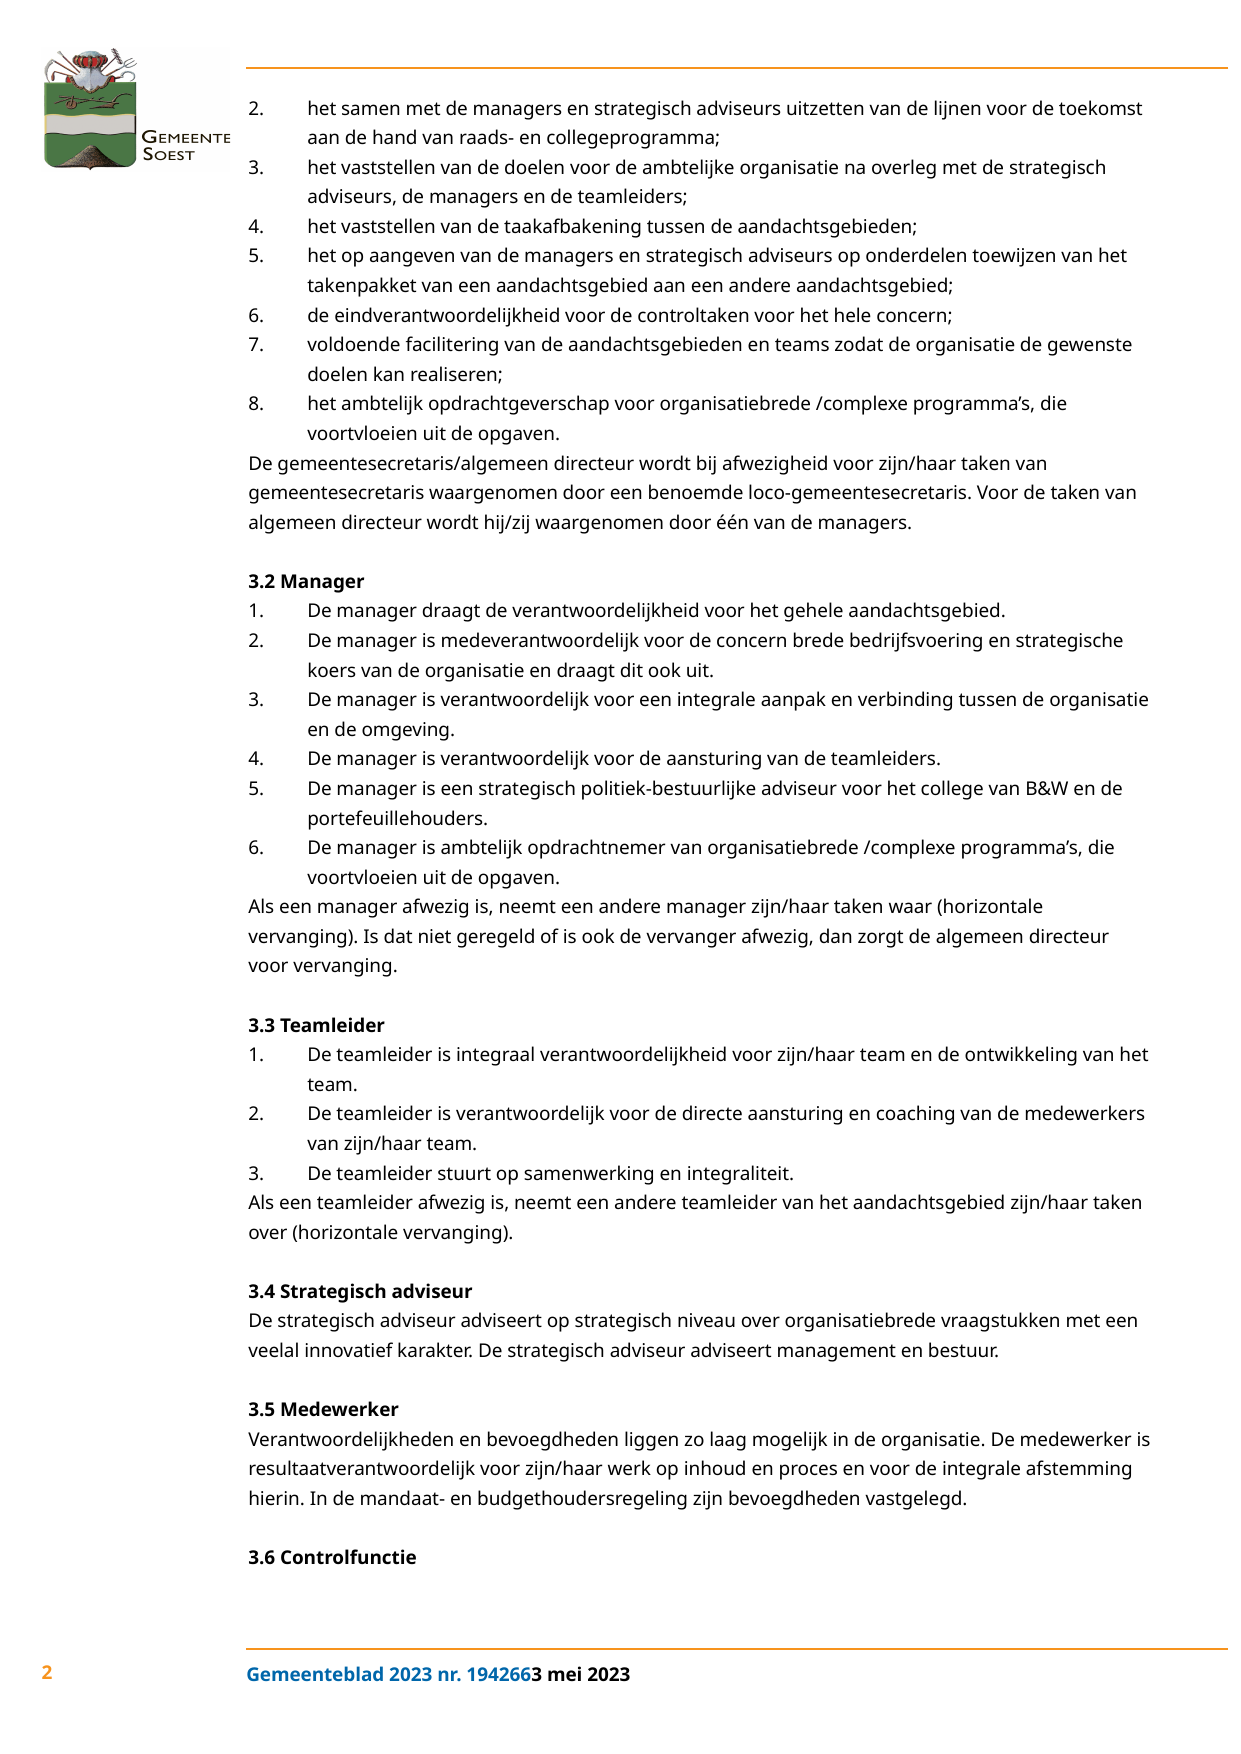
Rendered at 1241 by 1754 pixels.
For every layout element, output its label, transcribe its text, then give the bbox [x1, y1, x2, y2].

list De manager is medeverantwoordelijk voor de concern brede bedrijfsvoering en strategische koers van de organisatie en draagt dit ook uit. [248, 627, 1152, 683]
picture [41, 47, 231, 172]
text 3.4 Strategisch adviseur [248, 1278, 1152, 1304]
list het ambtelijk opdrachtgeverschap voor organisatiebrede /complexe programma’s, die voortvloeien uit de opgaven. [248, 391, 1152, 446]
list De manager draagt de verantwoordelijkheid voor het gehele aandachtsgebied. [248, 598, 1152, 623]
list De manager is verantwoordelijk voor de aansturing van de teamleiders. [248, 746, 1152, 771]
text 3.3 Teamleider [248, 1012, 1152, 1038]
text De strategisch adviseur adviseert op strategisch niveau over organisatiebrede vraagstukken met een veelal innovatief karakter. De strategisch adviseur adviseert management en bestuur. [248, 1308, 1152, 1363]
text Als een manager afwezig is, neemt een andere manager zijn/haar taken waar (horizontale vervanging). Is dat niet geregeld of is ook de vervanger afwezig, dan zorgt de algemeen directeur voor vervanging. [248, 893, 1152, 978]
list De teamleider is verantwoordelijk voor de directe aansturing en coaching van de medewerkers van zijn/haar team. [248, 1101, 1152, 1156]
list het op aangeven van de managers en strategisch adviseurs op onderdelen toewijzen van het takenpakket van een aandachtsgebied aan een andere aandachtsgebied; [248, 243, 1152, 298]
list het samen met de managers en strategisch adviseurs uitzetten van de lijnen voor de toekomst aan de hand van raads- en collegeprogramma; [248, 95, 1152, 150]
list het vaststellen van de doelen voor de ambtelijke organisatie na overleg met de strategisch adviseurs, de managers en de teamleiders; [248, 154, 1152, 209]
list De manager is ambtelijk opdrachtnemer van organisatiebrede /complexe programma’s, die voortvloeien uit de opgaven. [248, 834, 1152, 890]
text 3.5 Medewerker [248, 1396, 1152, 1422]
list De manager is verantwoordelijk voor een integrale aanpak en verbinding tussen de organisatie en de omgeving. [248, 686, 1152, 742]
list voldoende facilitering van de aandachtsgebieden en teams zodat de organisatie de gewenste doelen kan realiseren; [248, 331, 1152, 387]
text Verantwoordelijkheden en bevoegdheden liggen zo laag mogelijk in de organisatie. De medewerker is resultaatverantwoordelijk voor zijn/haar werk op inhoud en proces en voor de integrale afstemming hierin. In de mandaat- en budgethoudersregeling zijn bevoegdheden vastgelegd. [248, 1426, 1152, 1511]
list het vaststellen van de taakafbakening tussen de aandachtsgebieden; [248, 213, 1152, 239]
text 3.6 Controlfunctie [248, 1544, 1152, 1570]
list de eindverantwoordelijkheid voor de controltaken voor het hele concern; [248, 302, 1152, 328]
list De manager is een strategisch politiek-bestuurlijke adviseur voor het college van B&W en de portefeuillehouders. [248, 775, 1152, 831]
list De teamleider is integraal verantwoordelijkheid voor zijn/haar team en de ontwikkeling van het team. [248, 1041, 1152, 1097]
text Als een teamleider afwezig is, neemt een andere teamleider van het aandachtsgebied zijn/haar taken over (horizontale vervanging). [248, 1189, 1152, 1245]
list De teamleider stuurt op samenwerking en integraliteit. [248, 1160, 1152, 1186]
text 3.2 Manager [248, 568, 1152, 594]
text De gemeentesecretaris/algemeen directeur wordt bij afwezigheid voor zijn/haar taken van gemeentesecretaris waargenomen door een benoemde loco-gemeentesecretaris. Voor de taken van algemeen directeur wordt hij/zij waargenomen door één van de managers. [248, 450, 1152, 535]
